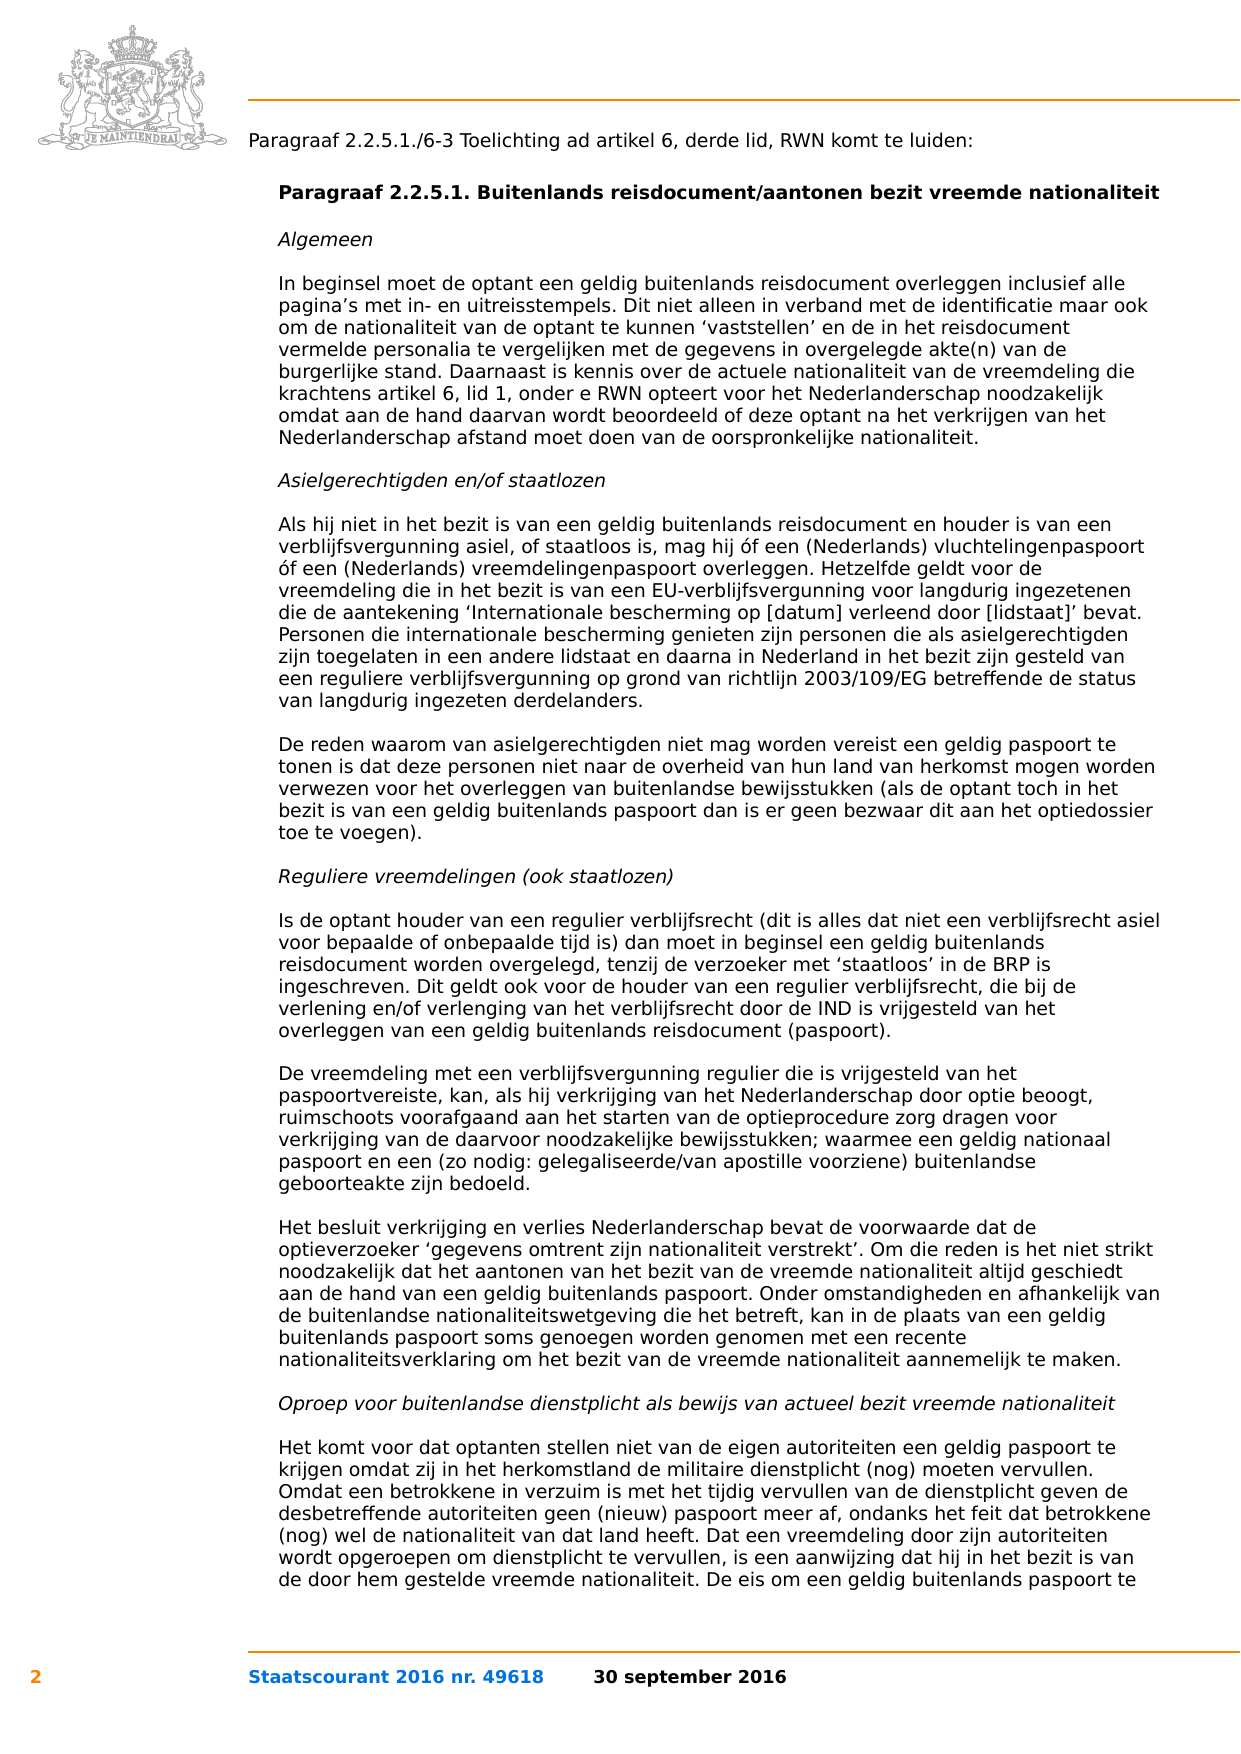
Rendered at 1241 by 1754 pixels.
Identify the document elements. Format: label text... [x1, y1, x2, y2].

text De reden waarom van asielgerechtigden niet mag worden vereist een geldig paspoort te tonen is dat deze personen niet naar de overheid van hun land van herkomst mogen worden verwezen voor het overleggen van buitenlandse bewijsstukken (als de optant toch in het bezit is van een geldig buitenlands paspoort dan is er geen bezwaar dit aan het optiedossier toe te voegen). [278, 734, 1163, 844]
text Als hij niet in het bezit is van een geldig buitenlands reisdocument en houder is van een verblijfsvergunning asiel, of staatloos is, mag hij óf een (Nederlands) vluchtelingenpaspoort óf een (Nederlands) vreemdelingenpaspoort overleggen. Hetzelfde geldt voor de vreemdeling die in het bezit is van een EU-verblijfsvergunning voor langdurig ingezetenen die de aantekening ‘Internationale bescherming op [datum] verleend door [lidstaat]’ bevat. Personen die internationale bescherming genieten zijn personen die als asielgerechtigden zijn toegelaten in een andere lidstaat en daarna in Nederland in het bezit zijn gesteld van een reguliere verblijfsvergunning op grond van richtlijn 2003/109/EG betreffende de status van langdurig ingezeten derdelanders. [278, 514, 1163, 712]
subtitle Reguliere vreemdelingen (ook staatlozen) [278, 866, 1163, 888]
text Het komt voor dat optanten stellen niet van de eigen autoriteiten een geldig paspoort te krijgen omdat zij in het herkomstland de militaire dienstplicht (nog) moeten vervullen. Omdat een betrokkene in verzuim is met het tijdig vervullen van de dienstplicht geven de desbetreffende autoriteiten geen (nieuw) paspoort meer af, ondanks het feit dat betrokkene (nog) wel de nationaliteit van dat land heeft. Dat een vreemdeling door zijn autoriteiten wordt opgeroepen om dienstplicht te vervullen, is een aanwijzing dat hij in het bezit is van de door hem gestelde vreemde nationaliteit. De eis om een geldig buitenlands paspoort te [278, 1437, 1163, 1591]
text Het besluit verkrijging en verlies Nederlanderschap bevat de voorwaarde dat de optieverzoeker ‘gegevens omtrent zijn nationaliteit verstrekt’. Om die reden is het niet strikt noodzakelijk dat het aantonen van het bezit van de vreemde nationaliteit altijd geschiedt aan de hand van een geldig buitenlands paspoort. Onder omstandigheden en afhankelijk van de buitenlandse nationaliteitswetgeving die het betreft, kan in de plaats van een geldig buitenlands paspoort soms genoegen worden genomen met een recente nationaliteitsverklaring om het bezit van de vreemde nationaliteit aannemelijk te maken. [278, 1217, 1163, 1371]
text Paragraaf 2.2.5.1./6-3 Toelichting ad artikel 6, derde lid, RWN komt te luiden: [248, 130, 1163, 152]
text In beginsel moet de optant een geldig buitenlands reisdocument overleggen inclusief alle pagina’s met in- en uitreisstempels. Dit niet alleen in verband met de identificatie maar ook om de nationaliteit van de optant te kunnen ‘vaststellen’ en de in het reisdocument vermelde personalia te vergelijken met de gegevens in overgelegde akte(n) van de burgerlijke stand. Daarnaast is kennis over de actuele nationaliteit van de vreemdeling die krachtens artikel 6, lid 1, onder e RWN opteert voor het Nederlanderschap noodzakelijk omdat aan de hand daarvan wordt beoordeeld of deze optant na het verkrijgen van het Nederlanderschap afstand moet doen van de oorspronkelijke nationaliteit. [278, 273, 1163, 448]
subtitle Asielgerechtigden en/of staatlozen [278, 470, 1163, 492]
picture [38, 25, 227, 150]
text Is de optant houder van een regulier verblijfsrecht (dit is alles dat niet een verblijfsrecht asiel voor bepaalde of onbepaalde tijd is) dan moet in beginsel een geldig buitenlands reisdocument worden overgelegd, tenzij de verzoeker met ‘staatloos’ in de BRP is ingeschreven. Dit geldt ook voor de houder van een regulier verblijfsrecht, die bij de verlening en/of verlenging van het verblijfsrecht door de IND is vrijgesteld van het overleggen van een geldig buitenlands reisdocument (paspoort). [278, 909, 1163, 1041]
subtitle Algemeen [278, 229, 1163, 251]
text De vreemdeling met een verblijfsvergunning regulier die is vrijgesteld van het paspoortvereiste, kan, als hij verkrijging van het Nederlanderschap door optie beoogt, ruimschoots voorafgaand aan het starten van de optieprocedure zorg dragen voor verkrijging van de daarvoor noodzakelijke bewijsstukken; waarmee een geldig nationaal paspoort en een (zo nodig: gelegaliseerde/van apostille voorziene) buitenlandse geboorteakte zijn bedoeld. [278, 1063, 1163, 1195]
subtitle Paragraaf 2.2.5.1. Buitenlands reisdocument/aantonen bezit vreemde nationaliteit [278, 182, 1163, 204]
subtitle Oproep voor buitenlandse dienstplicht als bewijs van actueel bezit vreemde nationaliteit [278, 1393, 1163, 1415]
